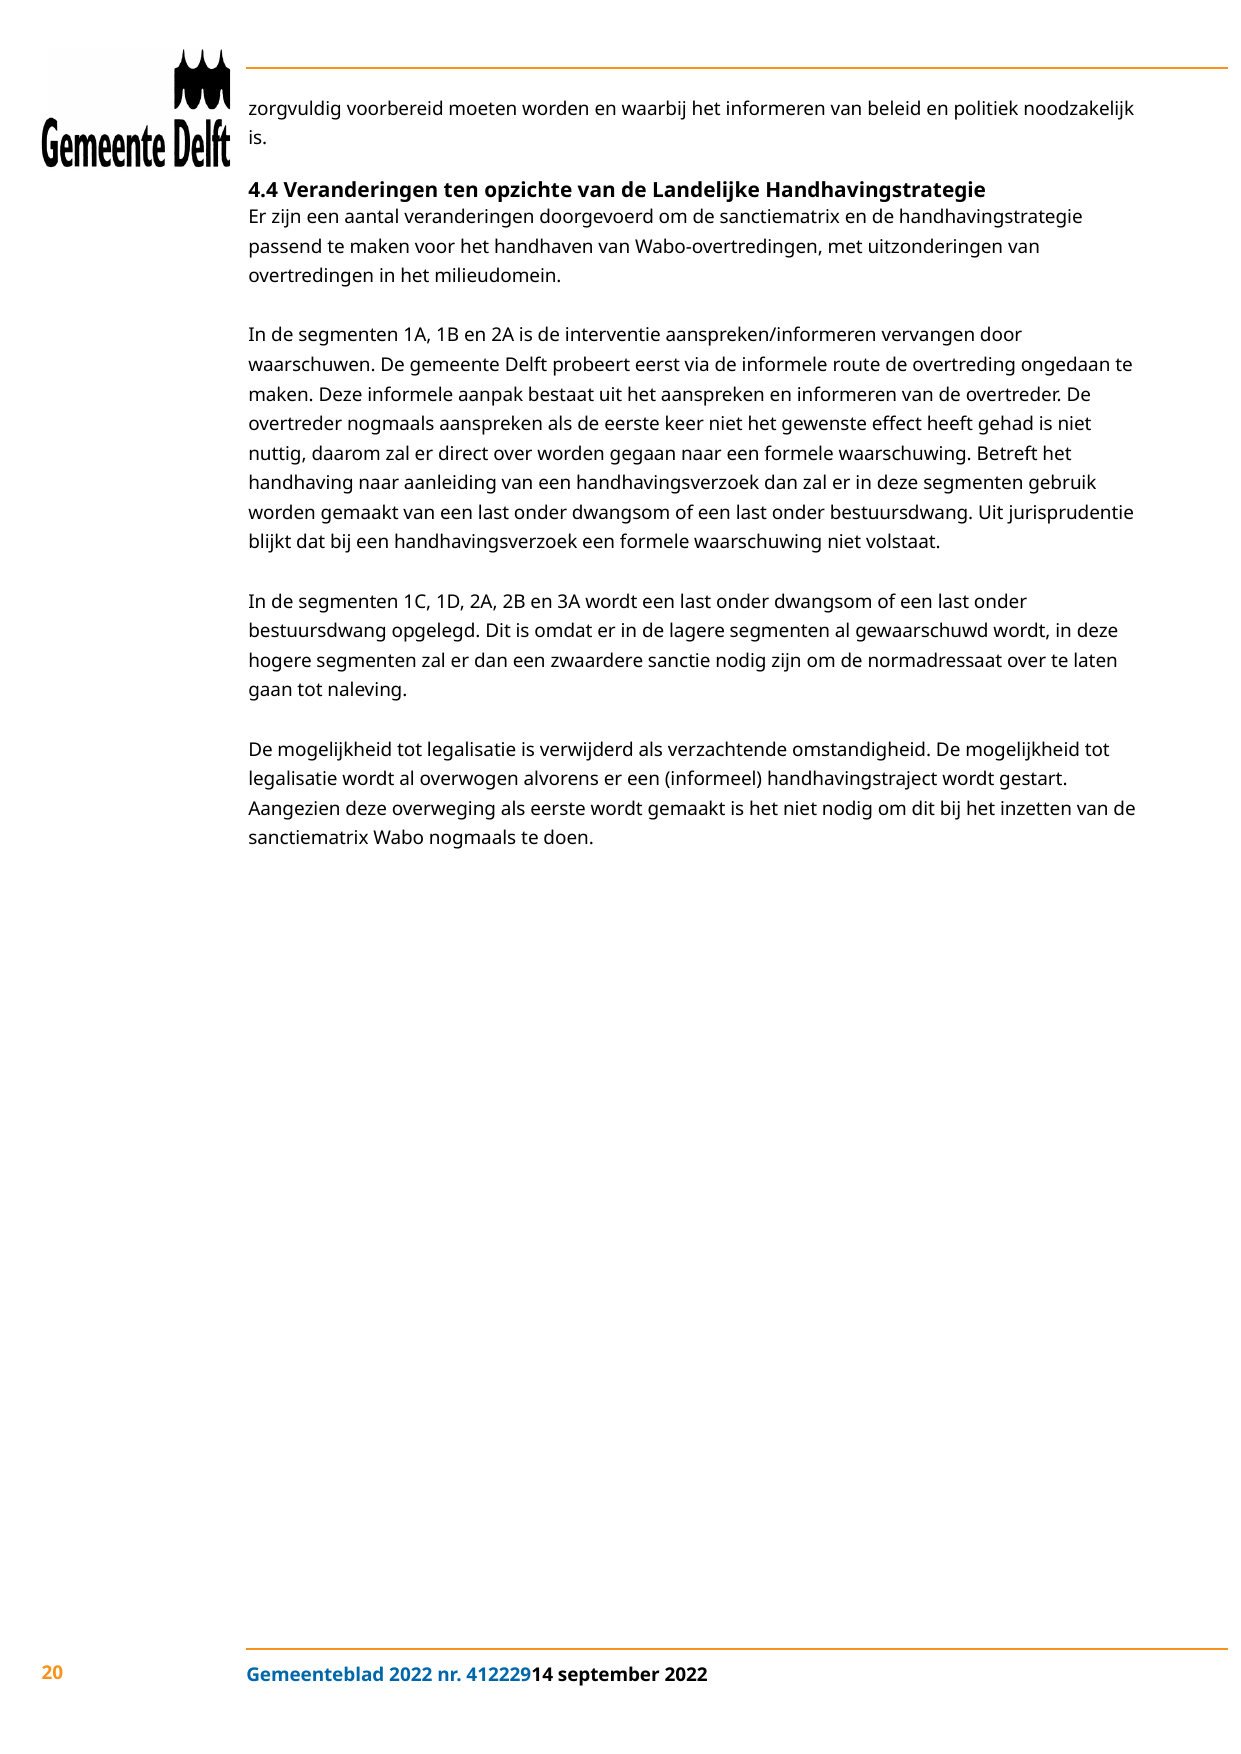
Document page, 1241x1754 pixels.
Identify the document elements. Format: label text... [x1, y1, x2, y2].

text In de segmenten 1A, 1B en 2A is de interventie aanspreken/informeren vervangen door waarschuwen. De gemeente Delft probeert eerst via de informele route de overtreding ongedaan te maken. Deze informele aanpak bestaat uit het aanspreken en informeren van de overtreder. De overtreder nogmaals aanspreken als de eerste keer niet het gewenste effect heeft gehad is niet nuttig, daarom zal er direct over worden gegaan naar een formele waarschuwing. Betreft het handhaving naar aanleiding van een handhavingsverzoek dan zal er in deze segmenten gebruik worden gemaakt van een last onder dwangsom of een last onder bestuursdwang. Uit jurisprudentie blijkt dat bij een handhavingsverzoek een formele waarschuwing niet volstaat. [248, 322, 1152, 554]
text Er zijn een aantal veranderingen doorgevoerd om de sanctiematrix en de handhavingstrategie passend te maken voor het handhaven van Wabo-overtredingen, met uitzonderingen van overtredingen in het milieudomein. [248, 203, 1152, 288]
text 4.4 Veranderingen ten opzichte van de Landelijke Handhavingstrategie [248, 175, 1152, 203]
text zorgvuldig voorbereid moeten worden en waarbij het informeren van beleid en politiek noodzakelijk is. [248, 95, 1152, 150]
text In de segmenten 1C, 1D, 2A, 2B en 3A wordt een last onder dwangsom of een last onder bestuursdwang opgelegd. Dit is omdat er in de lagere segmenten al gewaarschuwd wordt, in deze hogere segmenten zal er dan een zwaardere sanctie nodig zijn om de normadressaat over te laten gaan tot naleving. [248, 588, 1152, 702]
text De mogelijkheid tot legalisatie is verwijderd als verzachtende omstandigheid. De mogelijkheid tot legalisatie wordt al overwogen alvorens er een (informeel) handhavingstraject wordt gestart. Aangezien deze overweging als eerste wordt gemaakt is het niet nodig om dit bij het inzetten van de sanctiematrix Wabo nogmaals te doen. [248, 736, 1152, 850]
picture [41, 47, 231, 172]
